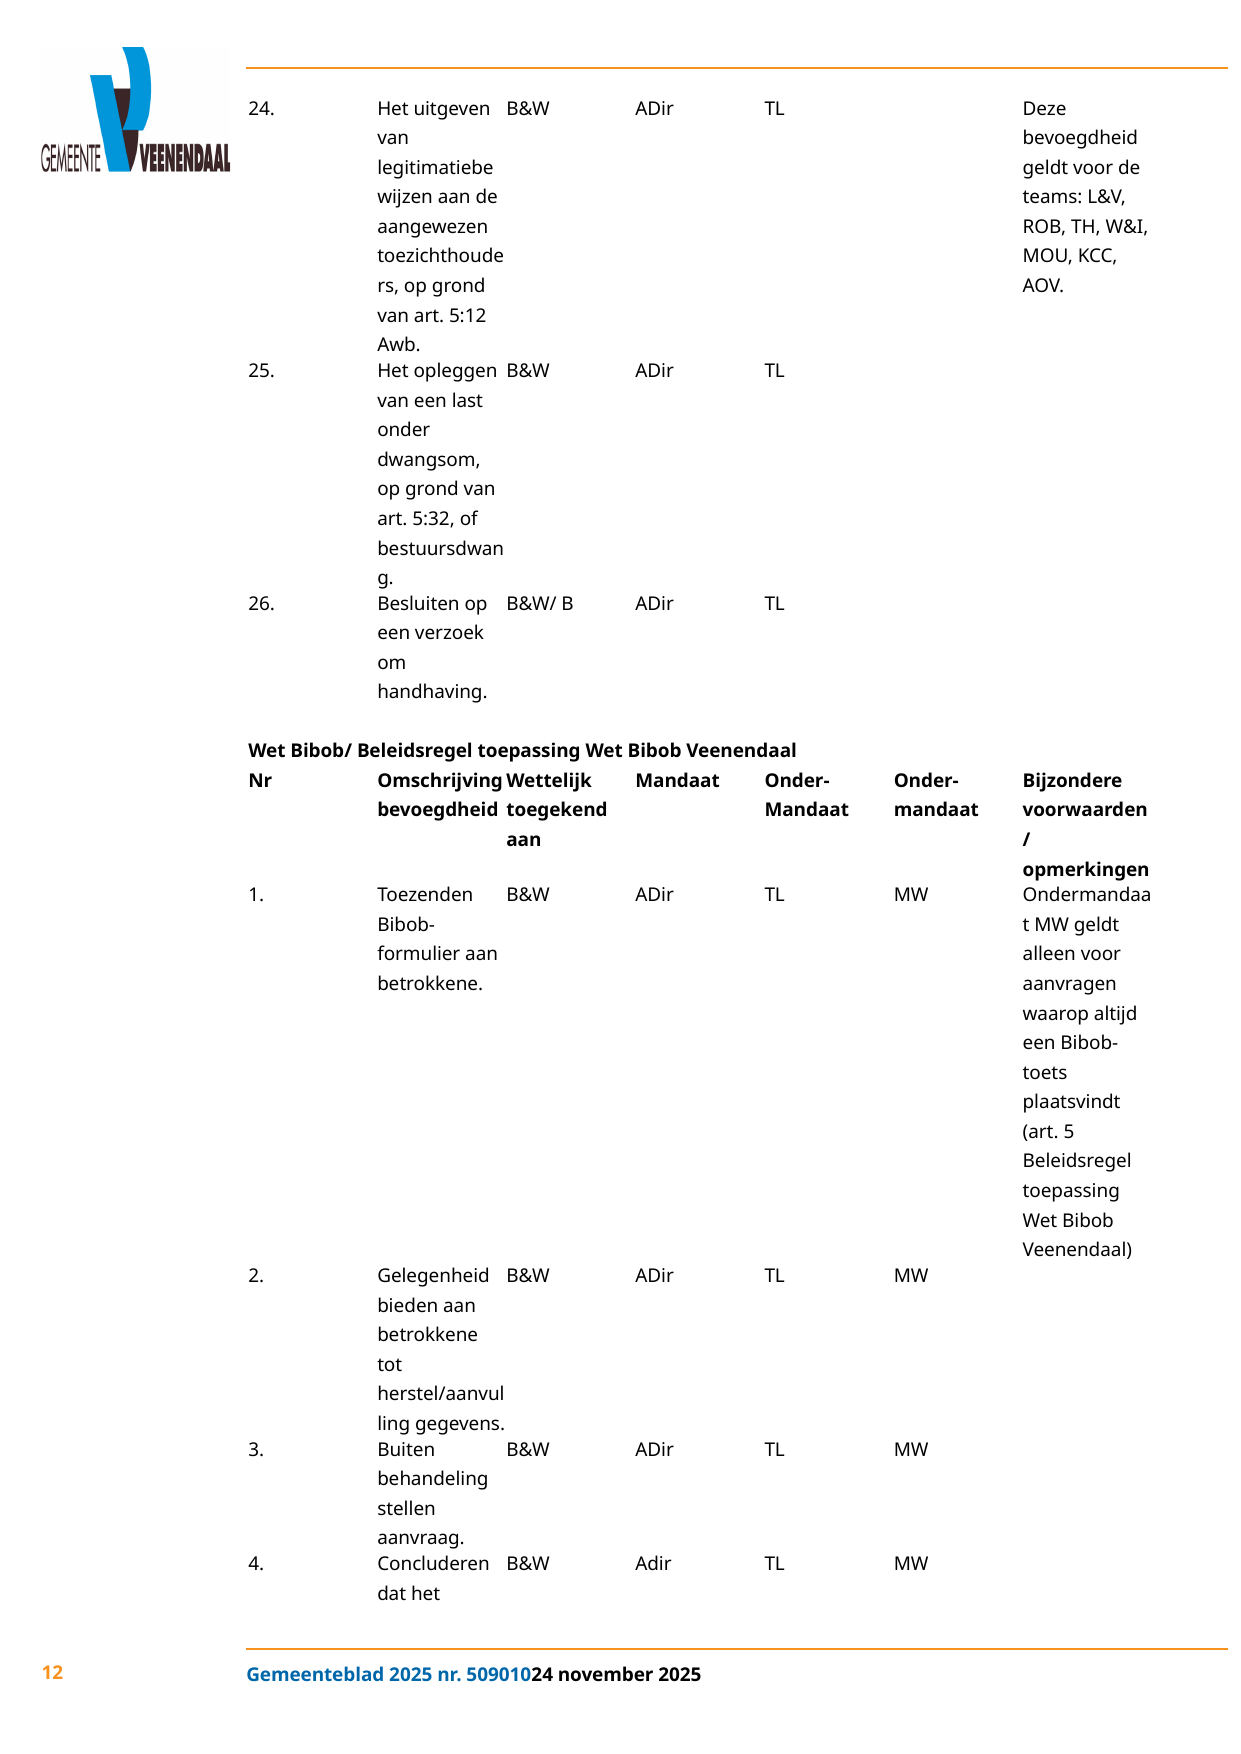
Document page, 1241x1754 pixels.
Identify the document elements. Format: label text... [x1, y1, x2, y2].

table_header Onder- Mandaat [764, 767, 893, 881]
table_header Bijzondere voorwaarden/ opmerkingen [1023, 767, 1152, 881]
table_cell TL [764, 357, 893, 590]
table_cell [248, 357, 377, 590]
table_cell Het uitgeven van legitimatiebewijzen aan de aangewezen toezichthouders, op grond van art. 5:12 Awb. [377, 95, 506, 357]
table_cell ADir [635, 95, 764, 357]
table_cell TL [764, 881, 893, 1262]
table_cell 2. [248, 1262, 377, 1436]
table_cell ADir [635, 357, 764, 590]
table_cell Besluiten op een verzoek om handhaving. [377, 590, 506, 704]
table_header Mandaat [635, 767, 764, 881]
table_cell ADir [635, 1436, 764, 1550]
table_cell [248, 95, 377, 357]
table_cell B&W [506, 1262, 635, 1436]
table_cell [1023, 1262, 1152, 1436]
table_cell Deze bevoegdheid geldt voor de teams: L&V, ROB, TH, W&I, MOU, KCC, AOV. [1023, 95, 1152, 357]
table_cell B&W [506, 1436, 635, 1550]
table_cell ADir [635, 1262, 764, 1436]
table_header Nr [248, 767, 377, 881]
table_cell [894, 357, 1022, 590]
table_cell TL [764, 1436, 893, 1550]
table_cell TL [764, 1262, 893, 1436]
table_cell [1023, 1436, 1152, 1550]
table_cell [1023, 1550, 1152, 1604]
table_cell B&W [506, 95, 635, 357]
table_cell [1023, 590, 1152, 704]
table_cell TL [764, 95, 893, 357]
table_cell B&W [506, 881, 635, 1262]
table_cell 1. [248, 881, 377, 1262]
table_cell MW [894, 1262, 1022, 1436]
table_cell Adir [635, 1550, 764, 1604]
table_cell [894, 590, 1022, 704]
table_cell Het opleggen van een last onder dwangsom, op grond van art. 5:32, of bestuursdwang. [377, 357, 506, 590]
picture [41, 47, 130, 172]
table_cell MW [894, 1550, 1022, 1604]
table_cell Ondermandaat MW geldt alleen voor aanvragen waarop altijd een Bibob-toets plaatsvindt (art. 5 Beleidsregel toepassing Wet Bibob Veenendaal) [1023, 881, 1152, 1262]
table_cell [894, 95, 1022, 357]
table_cell 3. [248, 1436, 377, 1550]
table_cell ADir [635, 881, 764, 1262]
picture [123, 47, 231, 172]
table_cell MW [894, 1436, 1022, 1550]
table_cell Gelegenheid bieden aan betrokkene tot herstel/aanvulling gegevens. [377, 1262, 506, 1436]
table_cell [1023, 357, 1152, 590]
table_cell [248, 590, 377, 704]
table_cell Concluderen dat het [377, 1550, 506, 1604]
table_cell ADir [635, 590, 764, 704]
table_header Omschrijving bevoegdheid [377, 767, 506, 881]
table_cell TL [764, 1550, 893, 1604]
table_cell B&W [506, 1550, 635, 1604]
table_header Wettelijk toegekend aan [506, 767, 635, 881]
text Wet Bibob/ Beleidsregel toepassing Wet Bibob Veenendaal [248, 737, 1152, 763]
table_cell Buiten behandeling stellen aanvraag. [377, 1436, 506, 1550]
table_cell B&W [506, 357, 635, 590]
table_cell B&W/ B [506, 590, 635, 704]
table_cell 4. [248, 1550, 377, 1604]
table_cell MW [894, 881, 1022, 1262]
table_cell Toezenden Bibob-formulier aan betrokkene. [377, 881, 506, 1262]
table_header Onder-mandaat [894, 767, 1022, 881]
table_cell TL [764, 590, 893, 704]
